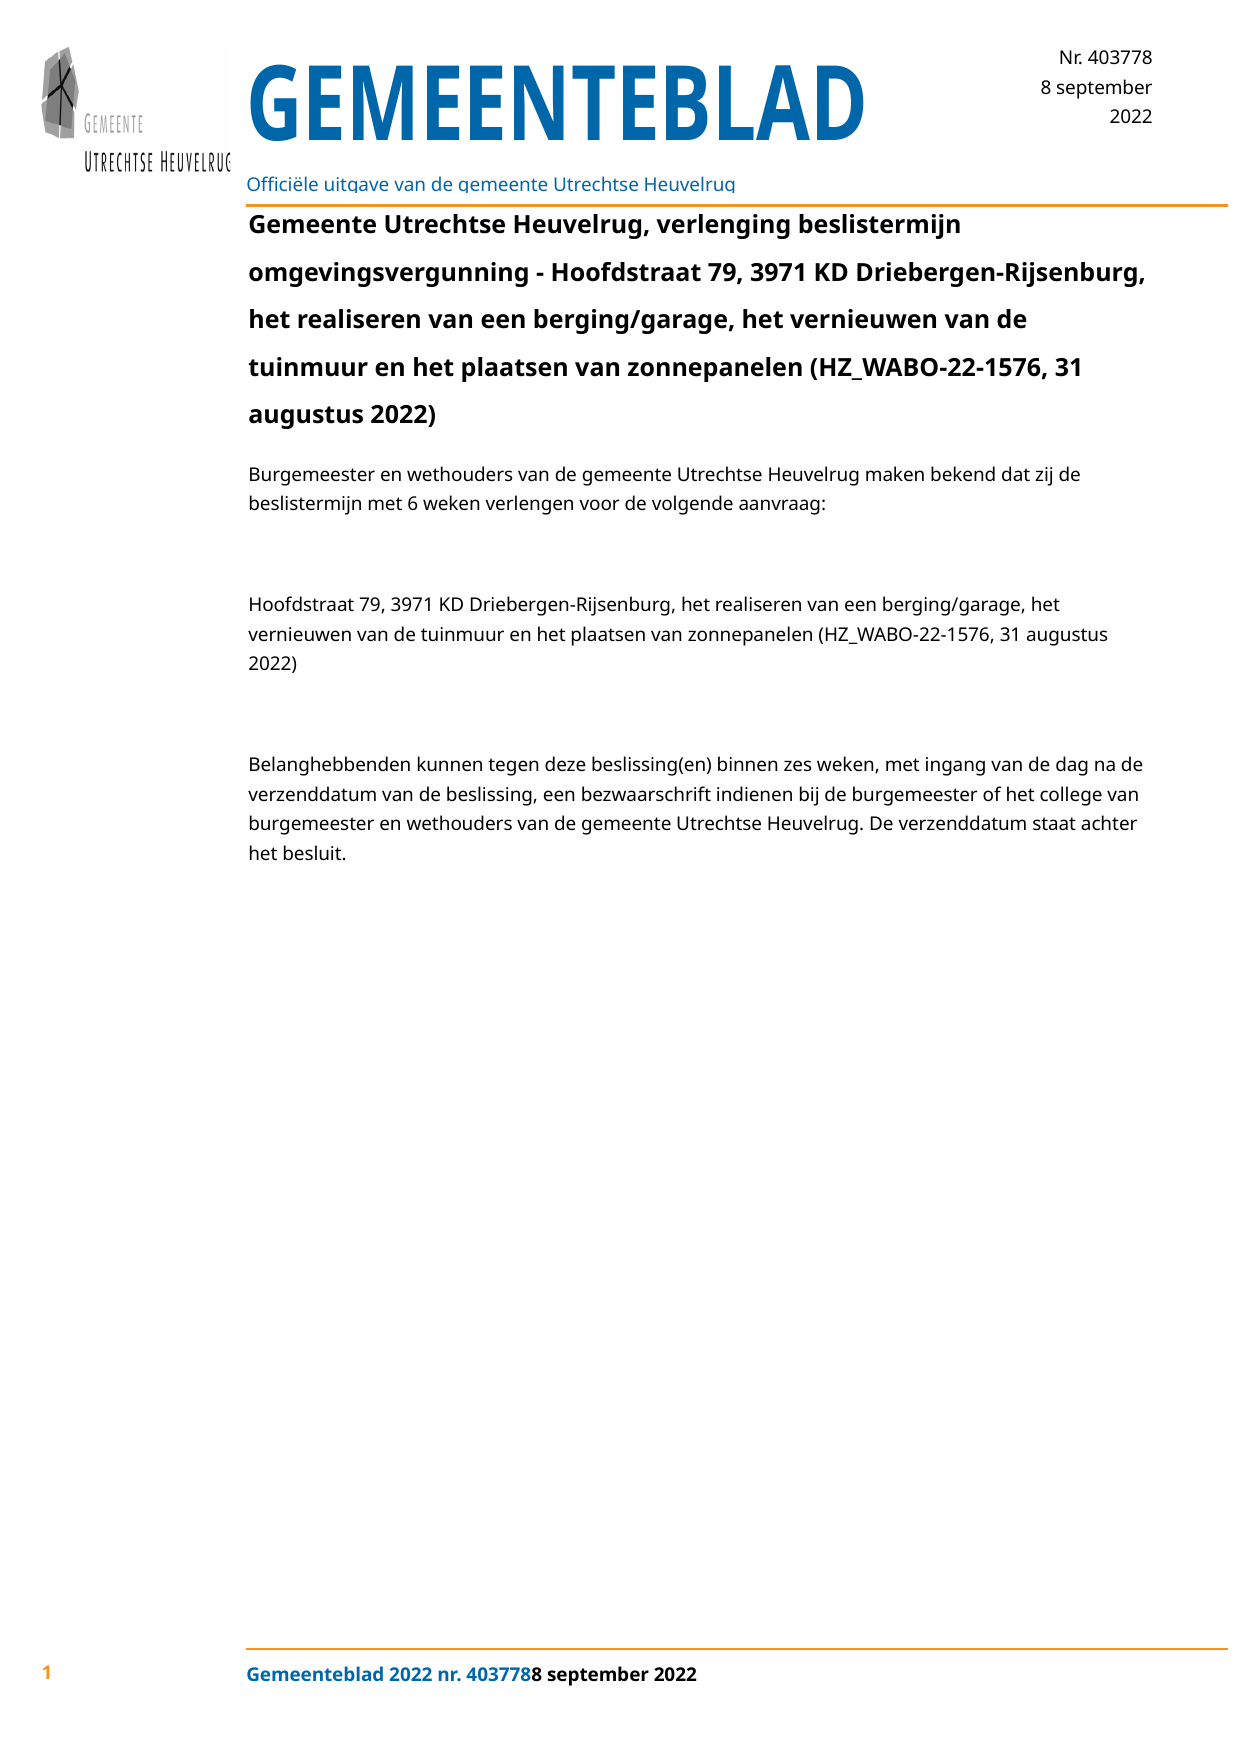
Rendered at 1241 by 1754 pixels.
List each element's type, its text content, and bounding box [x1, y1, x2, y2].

picture [41, 47, 231, 172]
text Belanghebbenden kunnen tegen deze beslissing(en) binnen zes weken, met ingang van de dag na de verzenddatum van de beslissing, een bezwaarschrift indienen bij de burgemeester of het college van burgemeester en wethouders van de gemeente Utrechtse Heuvelrug. De verzenddatum staat achter het besluit. [248, 751, 1152, 866]
text Burgemeester en wethouders van de gemeente Utrechtse Heuvelrug maken bekend dat zij de beslistermijn met 6 weken verlengen voor de volgende aanvraag: [248, 461, 1152, 516]
text Hoofdstraat 79, 3971 KD Driebergen-Rijsenburg, het realiseren van een berging/garage, het vernieuwen van de tuinmuur en het plaatsen van zonnepanelen (HZ_WABO-22-1576, 31 augustus 2022) [248, 591, 1152, 676]
text Gemeente Utrechtse Heuvelrug, verlenging beslistermijn omgevingsvergunning - Hoofdstraat 79, 3971 KD Driebergen-Rijsenburg, het realiseren van een berging/garage, het vernieuwen van de tuinmuur en het plaatsen van zonnepanelen (HZ_WABO-22-1576, 31 augustus 2022) [248, 207, 1152, 431]
